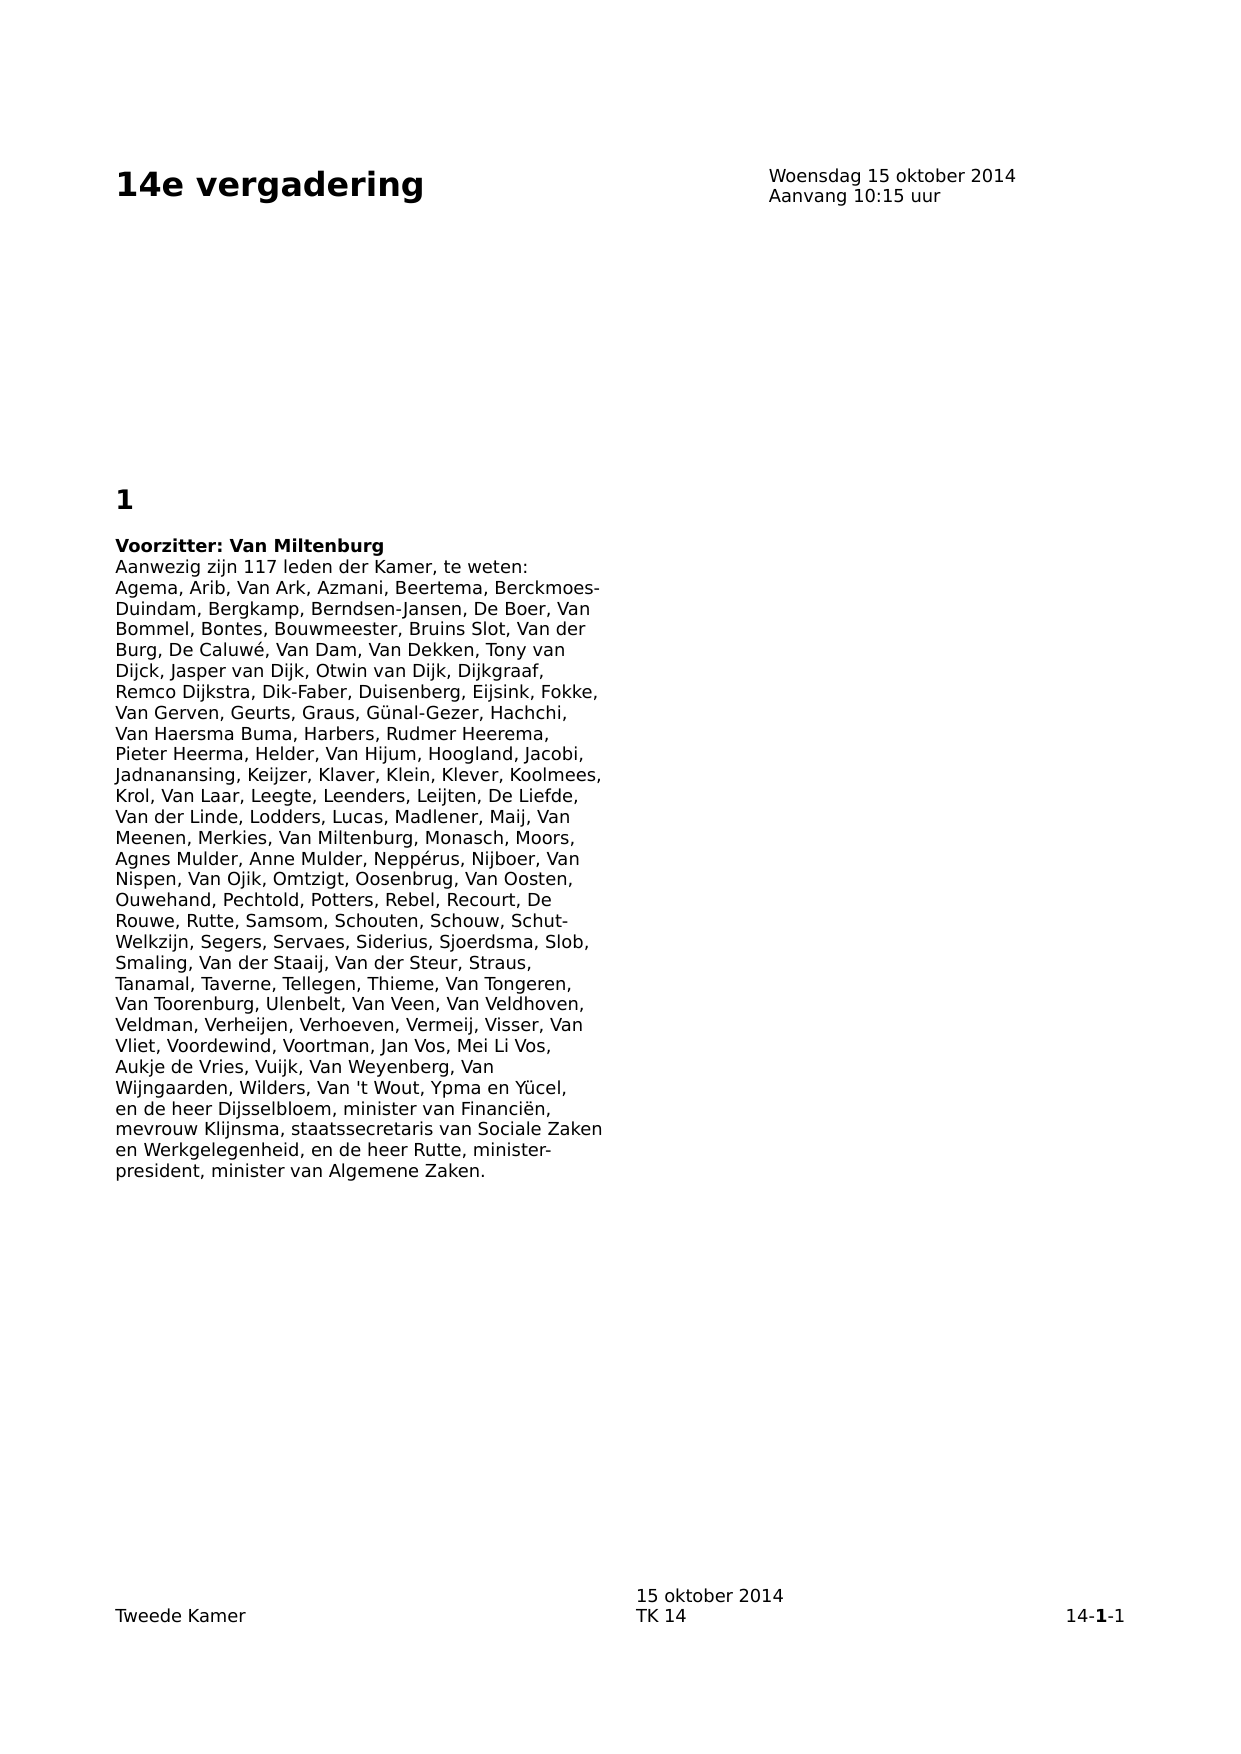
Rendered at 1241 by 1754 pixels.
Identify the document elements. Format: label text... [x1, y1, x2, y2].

text Aanwezig zijn 117 leden der Kamer, te weten: [115, 557, 605, 577]
table_cell Aanvang 10:15 uur [769, 186, 1125, 207]
table_header 14e vergadering [115, 165, 768, 207]
text Agema, Arib, Van Ark, Azmani, Beertema, Berckmoes-Duindam, Bergkamp, Berndsen-Jansen, De Boer, Van Bommel, Bontes, Bouwmeester, Bruins Slot, Van der Burg, De Caluwé, Van Dam, Van Dekken, Tony van Dijck, Jasper van Dijk, Otwin van Dijk, Dijkgraaf, Remco Dijkstra, Dik-Faber, Duisenberg, Eijsink, Fokke, Van Gerven, Geurts, Graus, Günal-Gezer, Hachchi, Van Haersma Buma, Harbers, Rudmer Heerema, Pieter Heerma, Helder, Van Hijum, Hoogland, Jacobi, Jadnanansing, Keijzer, Klaver, Klein, Klever, Koolmees, Krol, Van Laar, Leegte, Leenders, Leijten, De Liefde, Van der Linde, Lodders, Lucas, Madlener, Maij, Van Meenen, Merkies, Van Miltenburg, Monasch, Moors, Agnes Mulder, Anne Mulder, Neppérus, Nijboer, Van Nispen, Van Ojik, Omtzigt, Oosenbrug, Van Oosten, Ouwehand, Pechtold, Potters, Rebel, Recourt, De Rouwe, Rutte, Samsom, Schouten, Schouw, Schut-Welkzijn, Segers, Servaes, Siderius, Sjoerdsma, Slob, Smaling, Van der Staaij, Van der Steur, Straus, Tanamal, Taverne, Tellegen, Thieme, Van Tongeren, Van Toorenburg, Ulenbelt, Van Veen, Van Veldhoven, Veldman, Verheijen, Verhoeven, Vermeij, Visser, Van Vliet, Voordewind, Voortman, Jan Vos, Mei Li Vos, Aukje de Vries, Vuijk, Van Weyenberg, Van Wijngaarden, Wilders, Van 't Wout, Ypma en Yücel, [115, 577, 605, 1098]
table_header Woensdag 15 oktober 2014 [769, 165, 1125, 186]
title 1 [115, 484, 605, 516]
text en de heer Dijsselbloem, minister van Financiën, mevrouw Klijnsma, staatssecretaris van Sociale Zaken en Werkgelegenheid, en de heer Rutte, minister-president, minister van Algemene Zaken. [115, 1098, 605, 1182]
text Voorzitter: Van Miltenburg [115, 536, 605, 557]
